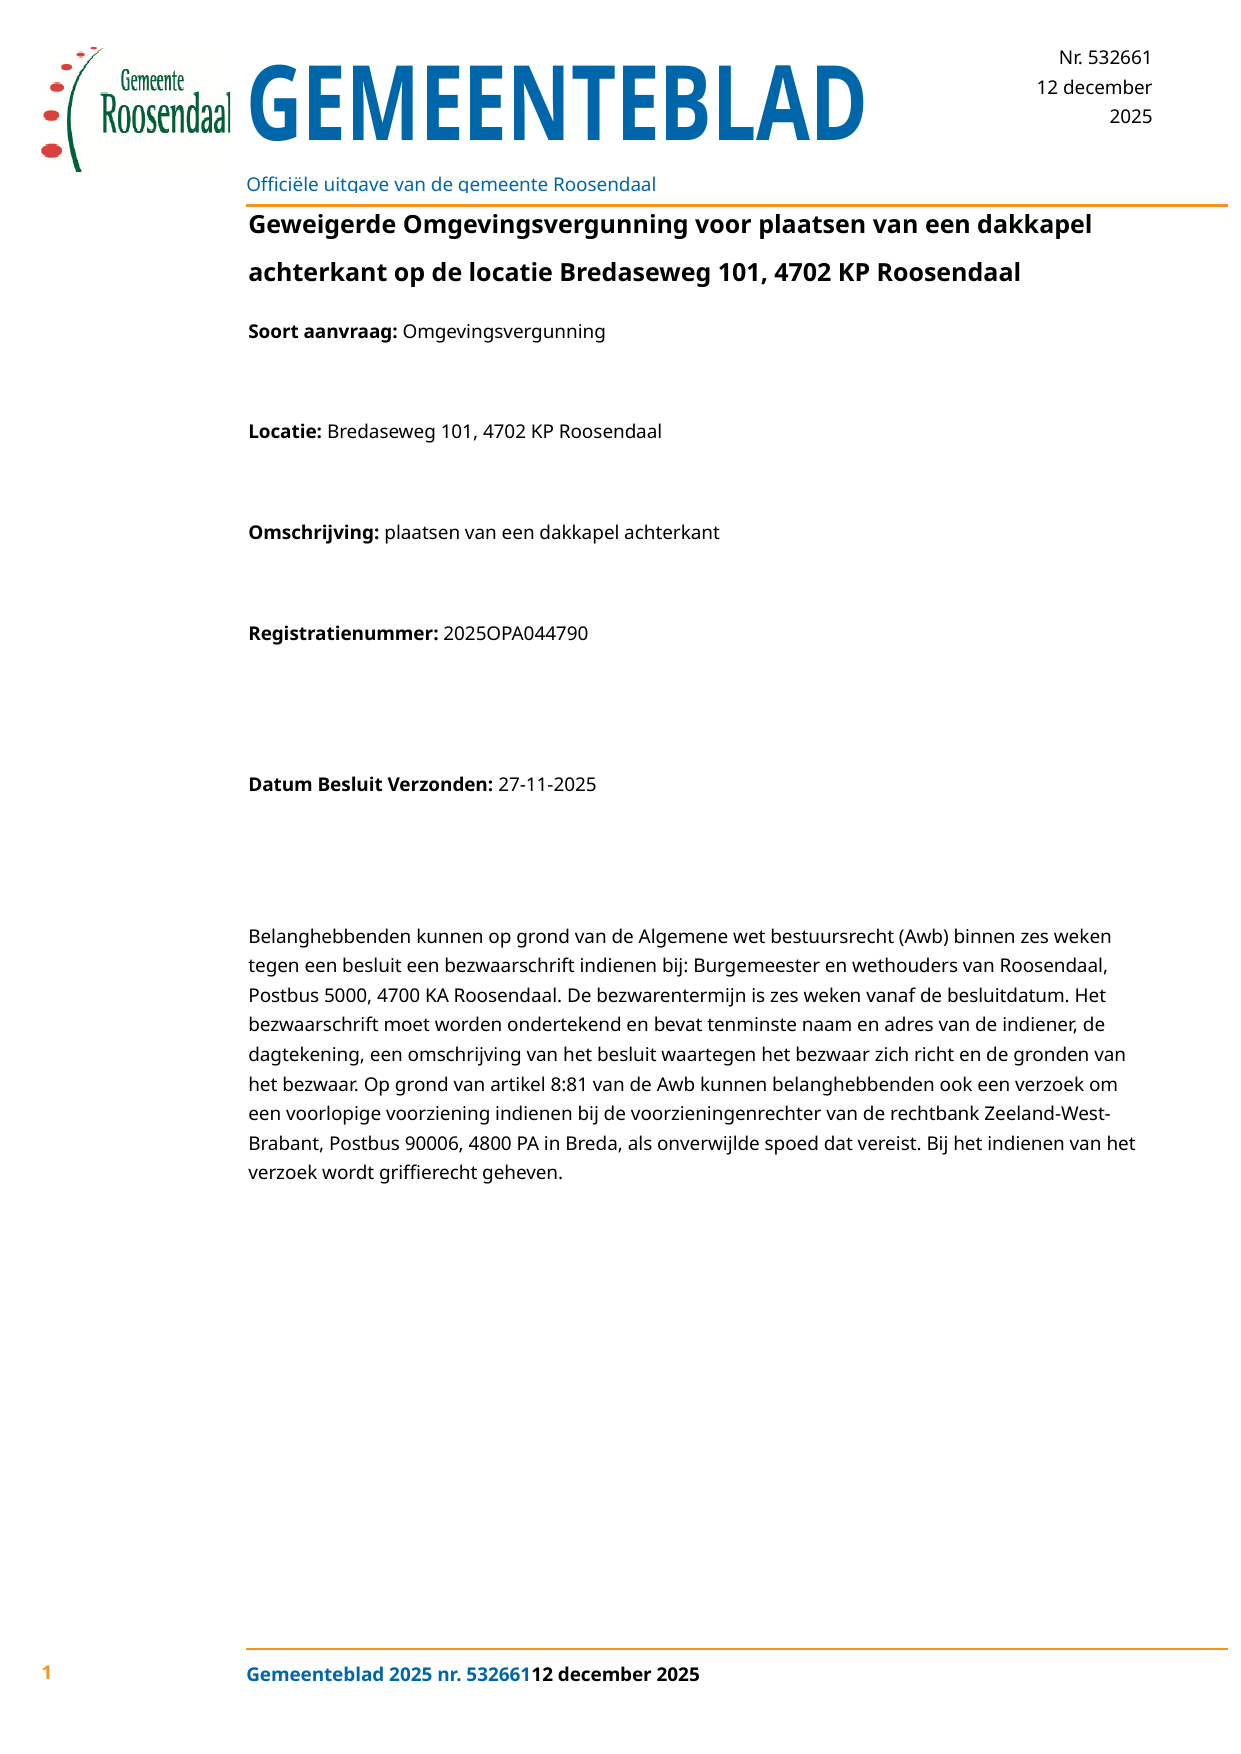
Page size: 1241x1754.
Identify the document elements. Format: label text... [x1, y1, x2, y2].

text Datum Besluit Verzonden: 27-11-2025 [248, 772, 1152, 797]
text Locatie: Bredaseweg 101, 4702 KP Roosendaal [248, 419, 1152, 444]
text Registratienummer: 2025OPA044790 [248, 620, 1152, 646]
text Belanghebbenden kunnen op grond van de Algemene wet bestuursrecht (Awb) binnen zes weken tegen een besluit een bezwaarschrift indienen bij: Burgemeester en wethouders van Roosendaal, Postbus 5000, 4700 KA Roosendaal. De bezwarentermijn is zes weken vanaf de besluitdatum. Het bezwaarschrift moet worden ondertekend en bevat tenminste naam en adres van de indiener, de dagtekening, een omschrijving van het besluit waartegen het bezwaar zich richt en de gronden van het bezwaar. Op grond van artikel 8:81 van de Awb kunnen belanghebbenden ook een verzoek om een voorlopige voorziening indienen bij de voorzieningenrechter van de rechtbank Zeeland-West-Brabant, Postbus 90006, 4800 PA in Breda, als onverwijlde spoed dat vereist. Bij het indienen van het verzoek wordt griffierecht geheven. [248, 923, 1152, 1185]
picture [41, 47, 231, 172]
text Geweigerde Omgevingsvergunning voor plaatsen van een dakkapel achterkant op de locatie Bredaseweg 101, 4702 KP Roosendaal [248, 207, 1152, 288]
text Soort aanvraag: Omgevingsvergunning [248, 318, 1152, 344]
text Omschrijving: plaatsen van een dakkapel achterkant [248, 519, 1152, 545]
